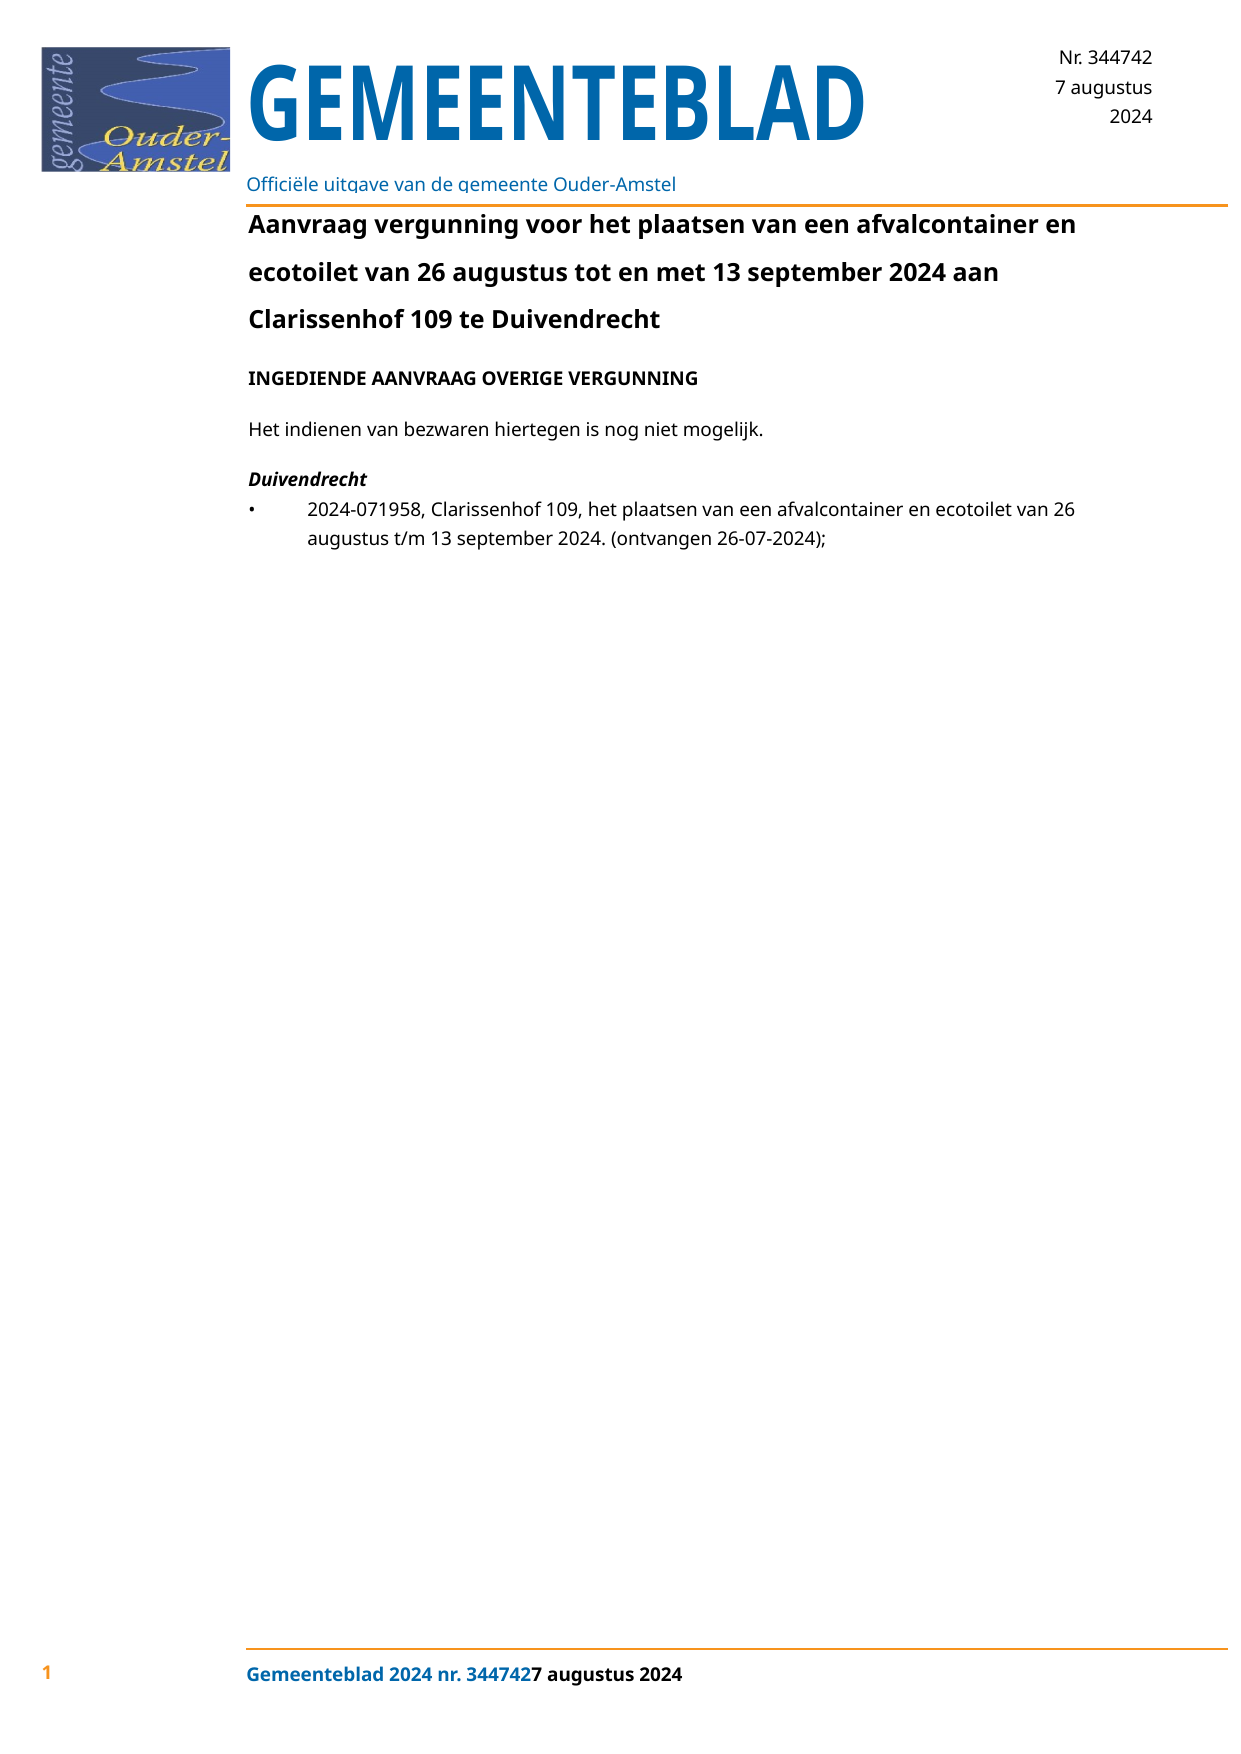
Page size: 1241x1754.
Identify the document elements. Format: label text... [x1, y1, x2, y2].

text Het indienen van bezwaren hiertegen is nog niet mogelijk. [248, 416, 1152, 442]
picture [41, 47, 231, 172]
list 2024-071958, Clarissenhof 109, het plaatsen van een afvalcontainer en ecotoilet van 26 augustus t/m 13 september 2024. (ontvangen 26-07-2024); [248, 496, 1152, 551]
text Aanvraag vergunning voor het plaatsen van een afvalcontainer en ecotoilet van 26 augustus tot en met 13 september 2024 aan Clarissenhof 109 te Duivendrecht [248, 207, 1152, 336]
text INGEDIENDE AANVRAAG OVERIGE VERGUNNING [248, 366, 1152, 391]
text Duivendrecht [248, 466, 1152, 492]
